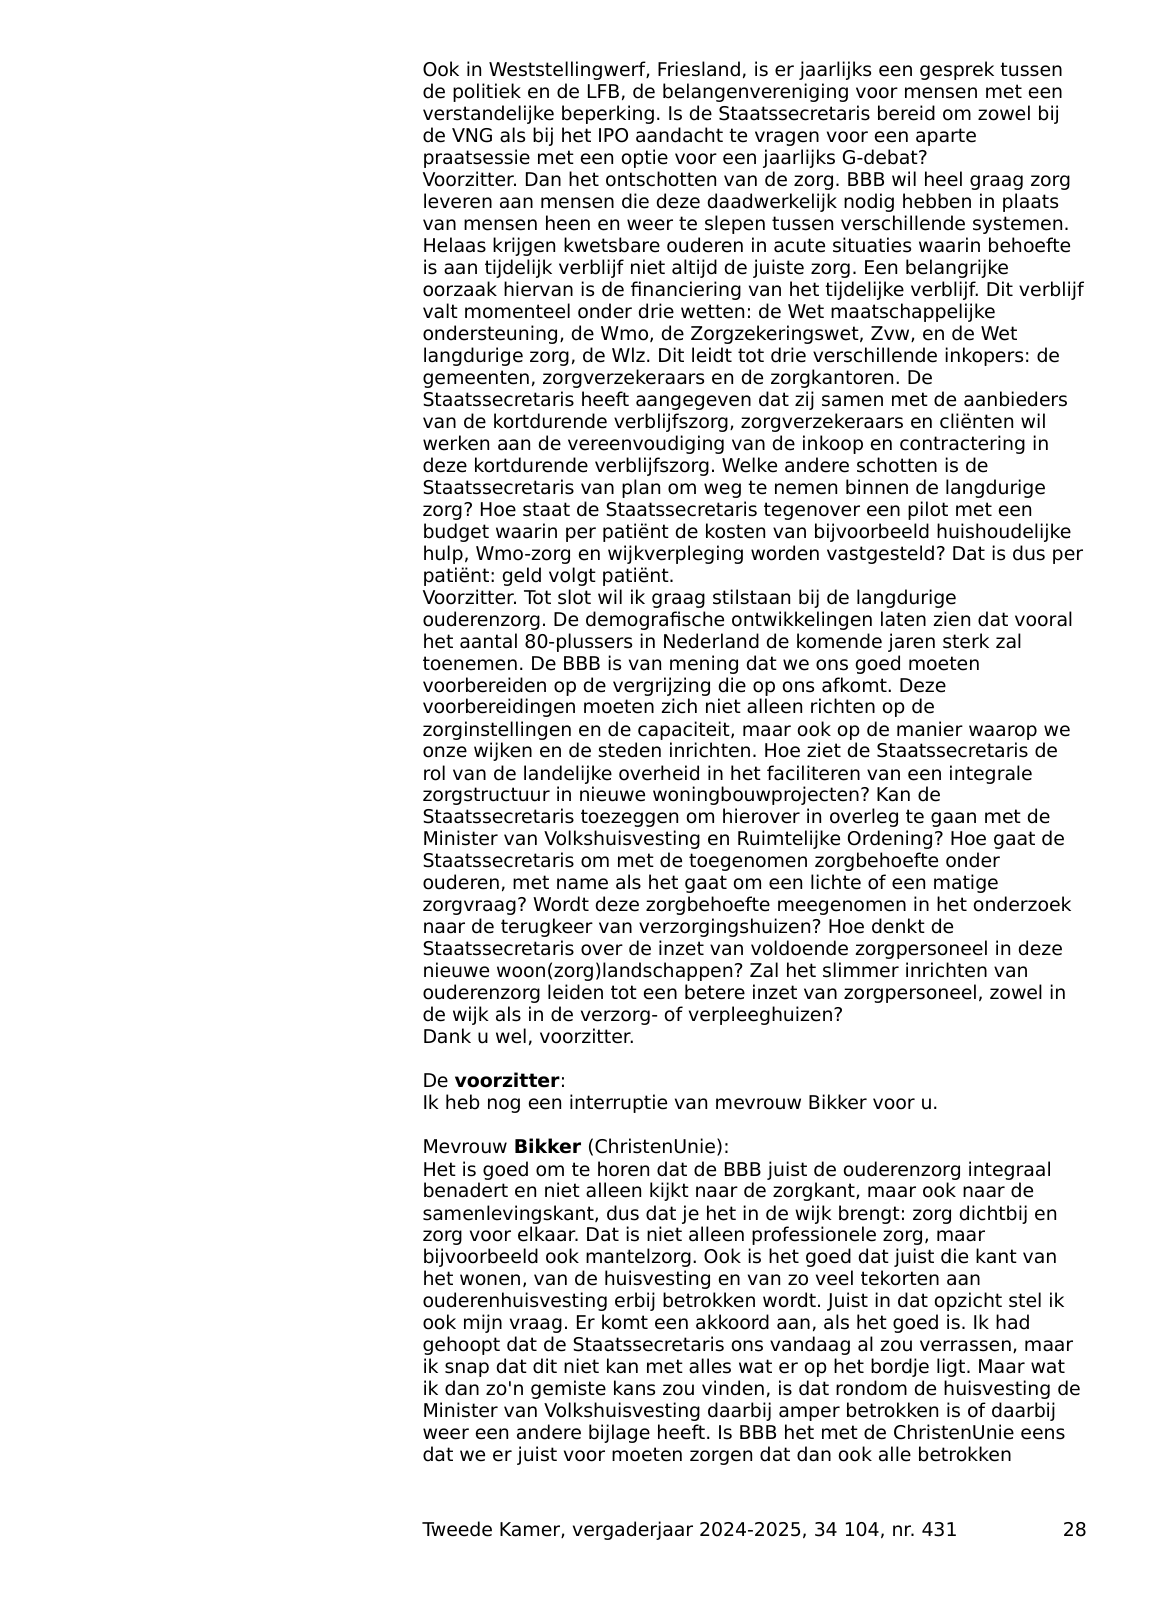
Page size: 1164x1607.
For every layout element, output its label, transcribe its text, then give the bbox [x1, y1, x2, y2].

text Mevrouw Bikker (ChristenUnie): [422, 1136, 1087, 1158]
text Dank u wel, voorzitter. [422, 1026, 1087, 1048]
text Het is goed om te horen dat de BBB juist de ouderenzorg integraal benadert en niet alleen kijkt naar de zorgkant, maar ook naar de samenlevingskant, dus dat je het in de wijk brengt: zorg dichtbij en zorg voor elkaar. Dat is niet alleen professionele zorg, maar bijvoorbeeld ook mantelzorg. Ook is het goed dat juist die kant van het wonen, van de huisvesting en van zo veel tekorten aan ouderenhuisvesting erbij betrokken wordt. Juist in dat opzicht stel ik ook mijn vraag. Er komt een akkoord aan, als het goed is. Ik had gehoopt dat de Staatssecretaris ons vandaag al zou verrassen, maar ik snap dat dit niet kan met alles wat er op het bordje ligt. Maar wat ik dan zo'n gemiste kans zou vinden, is dat rondom de huisvesting de Minister van Volkshuisvesting daarbij amper betrokken is of daarbij weer een andere bijlage heeft. Is BBB het met de ChristenUnie eens dat we er juist voor moeten zorgen dat dan ook alle betrokken [422, 1158, 1087, 1466]
text Ik heb nog een interruptie van mevrouw Bikker voor u. [422, 1092, 1087, 1114]
text De voorzitter: [422, 1070, 1087, 1092]
text Ook in Weststellingwerf, Friesland, is er jaarlijks een gesprek tussen de politiek en de LFB, de belangenvereniging voor mensen met een verstandelijke beperking. Is de Staatssecretaris bereid om zowel bij de VNG als bij het IPO aandacht te vragen voor een aparte praatsessie met een optie voor een jaarlijks G-debat? [422, 59, 1087, 169]
text Voorzitter. Tot slot wil ik graag stilstaan bij de langdurige ouderenzorg. De demografische ontwikkelingen laten zien dat vooral het aantal 80-plussers in Nederland de komende jaren sterk zal toenemen. De BBB is van mening dat we ons goed moeten voorbereiden op de vergrijzing die op ons afkomt. Deze voorbereidingen moeten zich niet alleen richten op de zorginstellingen en de capaciteit, maar ook op de manier waarop we onze wijken en de steden inrichten. Hoe ziet de Staatssecretaris de rol van de landelijke overheid in het faciliteren van een integrale zorgstructuur in nieuwe woningbouwprojecten? Kan de Staatssecretaris toezeggen om hierover in overleg te gaan met de Minister van Volkshuisvesting en Ruimtelijke Ordening? Hoe gaat de Staatssecretaris om met de toegenomen zorgbehoefte onder ouderen, met name als het gaat om een lichte of een matige zorgvraag? Wordt deze zorgbehoefte meegenomen in het onderzoek naar de terugkeer van verzorgingshuizen? Hoe denkt de Staatssecretaris over de inzet van voldoende zorgpersoneel in deze nieuwe woon(zorg)landschappen? Zal het slimmer inrichten van ouderenzorg leiden tot een betere inzet van zorgpersoneel, zowel in de wijk als in de verzorg- of verpleeghuizen? [422, 587, 1087, 1026]
text Voorzitter. Dan het ontschotten van de zorg. BBB wil heel graag zorg leveren aan mensen die deze daadwerkelijk nodig hebben in plaats van mensen heen en weer te slepen tussen verschillende systemen. Helaas krijgen kwetsbare ouderen in acute situaties waarin behoefte is aan tijdelijk verblijf niet altijd de juiste zorg. Een belangrijke oorzaak hiervan is de financiering van het tijdelijke verblijf. Dit verblijf valt momenteel onder drie wetten: de Wet maatschappelijke ondersteuning, de Wmo, de Zorgzekeringswet, Zvw, en de Wet langdurige zorg, de Wlz. Dit leidt tot drie verschillende inkopers: de gemeenten, zorgverzekeraars en de zorgkantoren. De Staatssecretaris heeft aangegeven dat zij samen met de aanbieders van de kortdurende verblijfszorg, zorgverzekeraars en cliënten wil werken aan de vereenvoudiging van de inkoop en contractering in deze kortdurende verblijfszorg. Welke andere schotten is de Staatssecretaris van plan om weg te nemen binnen de langdurige zorg? Hoe staat de Staatssecretaris tegenover een pilot met een budget waarin per patiënt de kosten van bijvoorbeeld huishoudelijke hulp, Wmo-zorg en wijkverpleging worden vastgesteld? Dat is dus per patiënt: geld volgt patiënt. [422, 169, 1087, 587]
